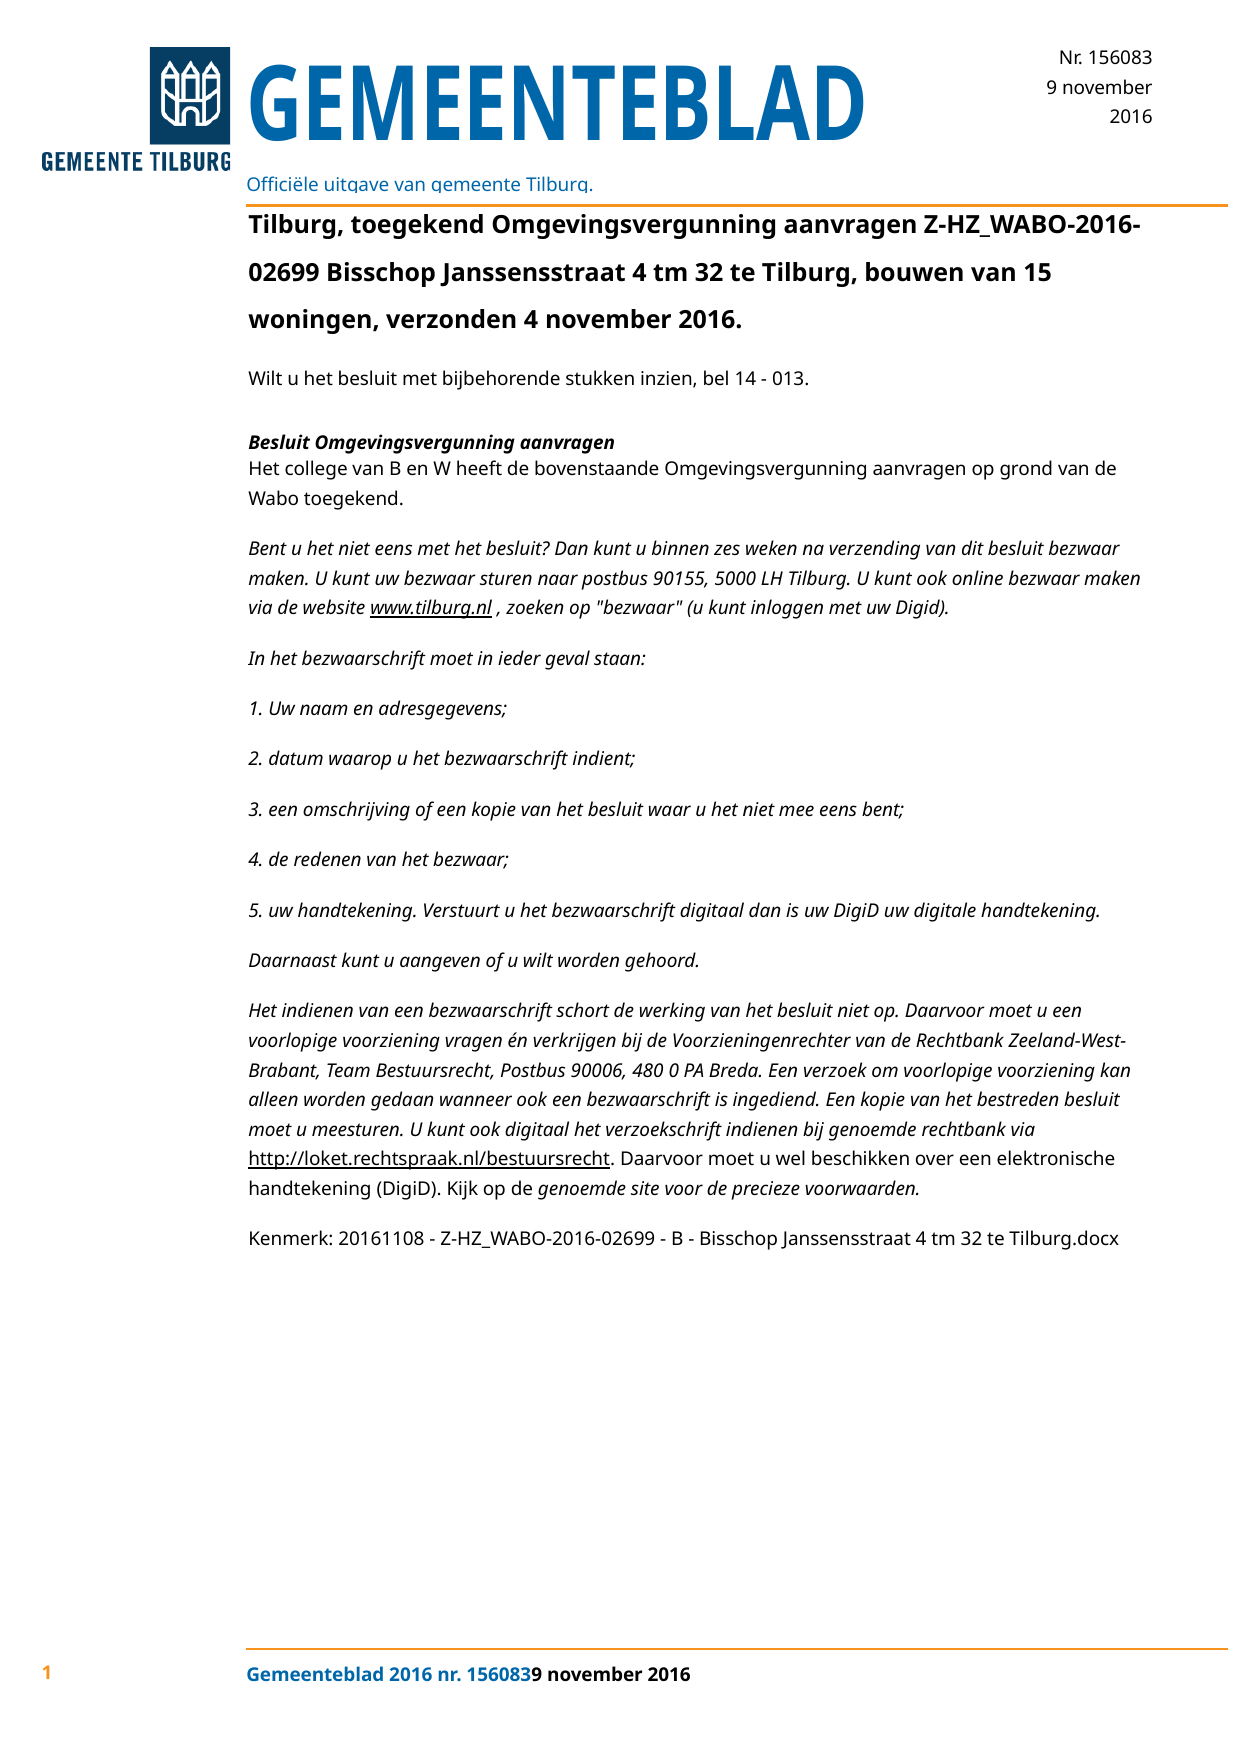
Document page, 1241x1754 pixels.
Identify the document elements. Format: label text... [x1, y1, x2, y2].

text Bent u het niet eens met het besluit? Dan kunt u binnen zes weken na verzending van dit besluit bezwaar maken. U kunt uw bezwaar sturen naar postbus 90155, 5000 LH Tilburg. U kunt ook online bezwaar maken via de website www.tilburg.nl , zoeken op "bezwaar" (u kunt inloggen met uw Digid). [248, 535, 1152, 620]
text In het bezwaarschrift moet in ieder geval staan: [248, 645, 1152, 671]
text Tilburg, toegekend Omgevingsvergunning aanvragen Z-HZ_WABO-2016-02699 Bisschop Janssensstraat 4 tm 32 te Tilburg, bouwen van 15 woningen, verzonden 4 november 2016. [248, 207, 1152, 336]
text Wilt u het besluit met bijbehorende stukken inzien, bel 14 - 013. [248, 366, 1152, 391]
text Het indienen van een bezwaarschrift schort de werking van het besluit niet op. Daarvoor moet u een voorlopige voorziening vragen én verkrijgen bij de Voorzieningenrechter van de Rechtbank Zeeland-West-Brabant, Team Bestuursrecht, Postbus 90006, 480 0 PA Breda. Een verzoek om voorlopige voorziening kan alleen worden gedaan wanneer ook een bezwaarschrift is ingediend. Een kopie van het bestreden besluit moet u meesturen. U kunt ook digitaal het verzoekschrift indienen bij genoemde rechtbank via http://loket.rechtspraak.nl/bestuursrecht. Daarvoor moet u wel beschikken over een elektronische handtekening (DigiD). Kijk op de genoemde site voor de precieze voorwaarden. [248, 998, 1152, 1201]
text 3. een omschrijving of een kopie van het besluit waar u het niet mee eens bent; [248, 796, 1152, 822]
text 4. de redenen van het bezwaar; [248, 846, 1152, 872]
text Het college van B en W heeft de bovenstaande Omgevingsvergunning aanvragen op grond van de Wabo toegekend. [248, 455, 1152, 511]
text Daarnaast kunt u aangeven of u wilt worden gehoord. [248, 947, 1152, 973]
picture [41, 47, 231, 172]
text 2. datum waarop u het bezwaarschrift indient; [248, 746, 1152, 771]
text 5. uw handtekening. Verstuurt u het bezwaarschrift digitaal dan is uw DigiD uw digitale handtekening. [248, 897, 1152, 923]
text Kenmerk: 20161108 - Z-HZ_WABO-2016-02699 - B - Bisschop Janssensstraat 4 tm 32 te Tilburg.docx [248, 1226, 1152, 1251]
text 1. Uw naam en adresgegevens; [248, 695, 1152, 721]
text Besluit Omgevingsvergunning aanvragen [248, 429, 1152, 455]
